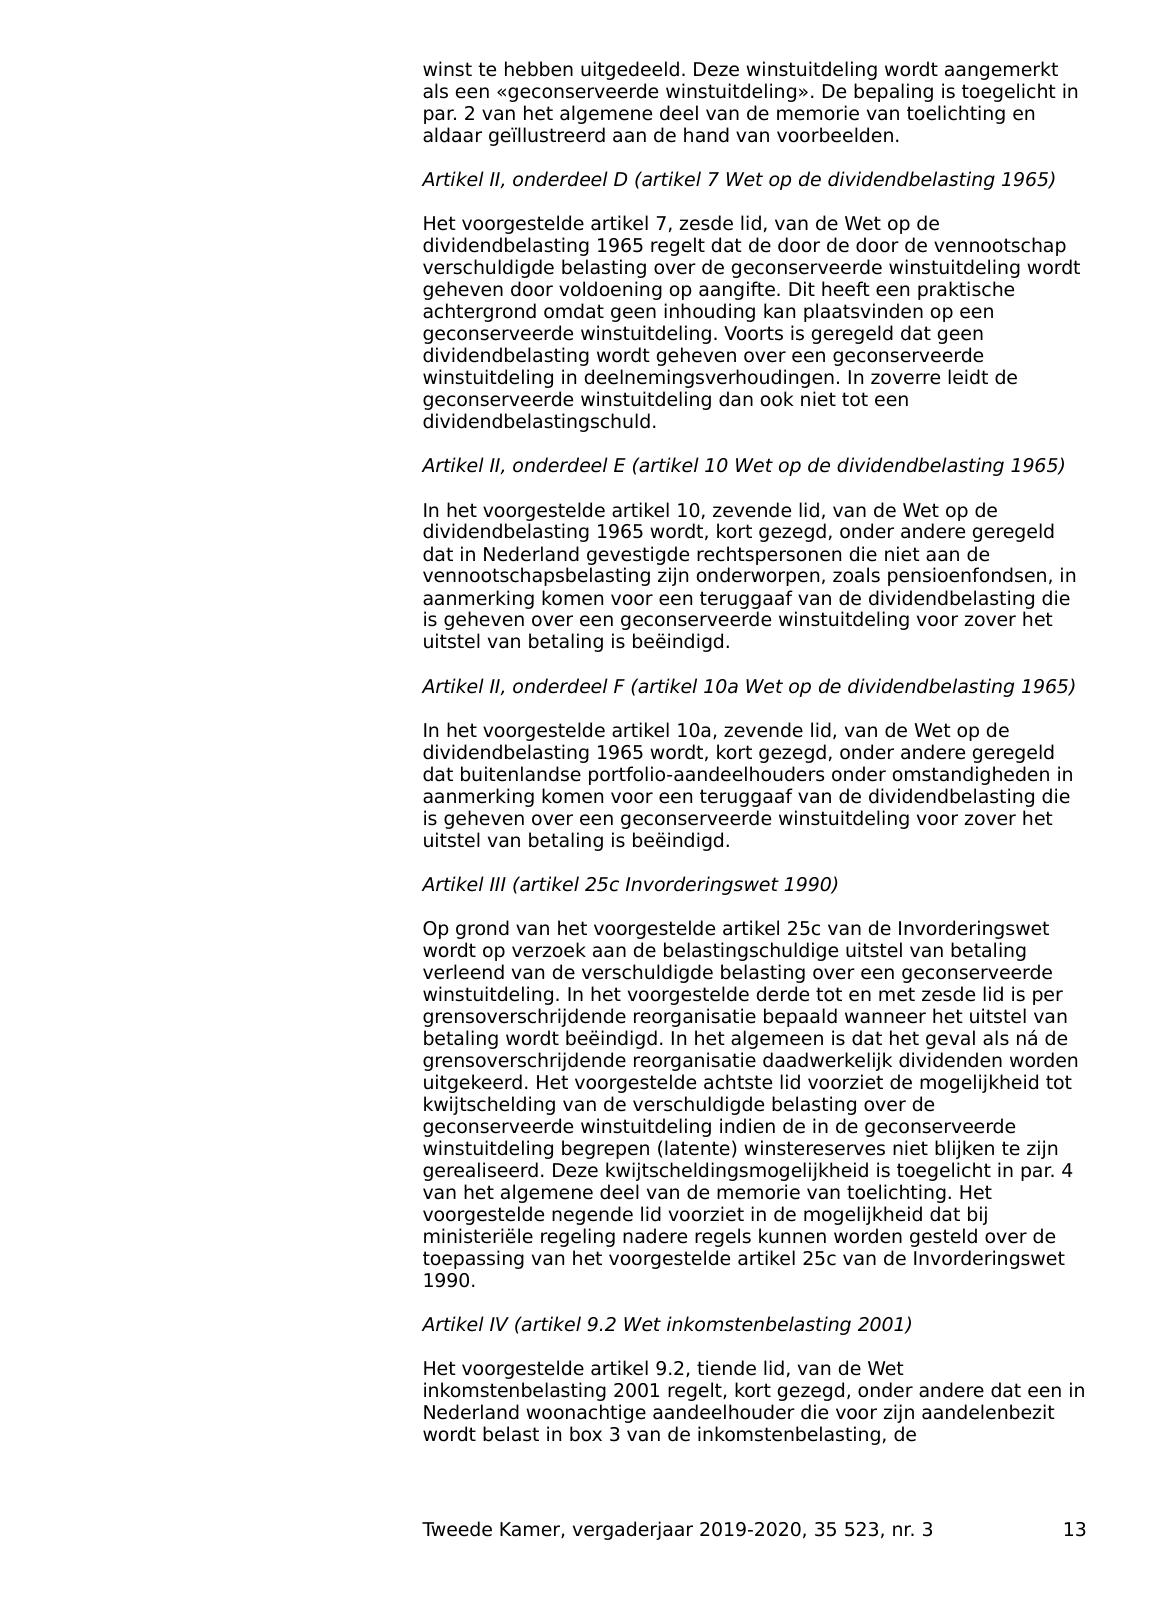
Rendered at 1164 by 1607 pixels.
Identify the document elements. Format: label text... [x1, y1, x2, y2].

subtitle Artikel IV (artikel 9.2 Wet inkomstenbelasting 2001) [422, 1314, 1087, 1336]
text Op grond van het voorgestelde artikel 25c van de Invorderingswet wordt op verzoek aan de belastingschuldige uitstel van betaling verleend van de verschuldigde belasting over een geconserveerde winstuitdeling. In het voorgestelde derde tot en met zesde lid is per grensoverschrijdende reorganisatie bepaald wanneer het uitstel van betaling wordt beëindigd. In het algemeen is dat het geval als ná de grensoverschrijdende reorganisatie daadwerkelijk dividenden worden uitgekeerd. Het voorgestelde achtste lid voorziet de mogelijkheid tot kwijtschelding van de verschuldigde belasting over de geconserveerde winstuitdeling indien de in de geconserveerde winstuitdeling begrepen (latente) winstereserves niet blijken te zijn gerealiseerd. Deze kwijtscheldingsmogelijkheid is toegelicht in par. 4 van het algemene deel van de memorie van toelichting. Het voorgestelde negende lid voorziet in de mogelijkheid dat bij ministeriële regeling nadere regels kunnen worden gesteld over de toepassing van het voorgestelde artikel 25c van de Invorderingswet 1990. [422, 918, 1087, 1292]
subtitle Artikel II, onderdeel F (artikel 10a Wet op de dividendbelasting 1965) [422, 676, 1087, 697]
text winst te hebben uitgedeeld. Deze winstuitdeling wordt aangemerkt als een «geconserveerde winstuitdeling». De bepaling is toegelicht in par. 2 van het algemene deel van de memorie van toelichting en aldaar geïllustreerd aan de hand van voorbeelden. [422, 59, 1087, 147]
text Het voorgestelde artikel 9.2, tiende lid, van de Wet inkomstenbelasting 2001 regelt, kort gezegd, onder andere dat een in Nederland woonachtige aandeelhouder die voor zijn aandelenbezit wordt belast in box 3 van de inkomstenbelasting, de [422, 1358, 1087, 1446]
text Het voorgestelde artikel 7, zesde lid, van de Wet op de dividendbelasting 1965 regelt dat de door de door de vennootschap verschuldigde belasting over de geconserveerde winstuitdeling wordt geheven door voldoening op aangifte. Dit heeft een praktische achtergrond omdat geen inhouding kan plaatsvinden op een geconserveerde winstuitdeling. Voorts is geregeld dat geen dividendbelasting wordt geheven over een geconserveerde winstuitdeling in deelnemingsverhoudingen. In zoverre leidt de geconserveerde winstuitdeling dan ook niet tot een dividendbelastingschuld. [422, 213, 1087, 433]
text In het voorgestelde artikel 10, zevende lid, van de Wet op de dividendbelasting 1965 wordt, kort gezegd, onder andere geregeld dat in Nederland gevestigde rechtspersonen die niet aan de vennootschapsbelasting zijn onderworpen, zoals pensioenfondsen, in aanmerking komen voor een teruggaaf van de dividendbelasting die is geheven over een geconserveerde winstuitdeling voor zover het uitstel van betaling is beëindigd. [422, 499, 1087, 653]
subtitle Artikel II, onderdeel E (artikel 10 Wet op de dividendbelasting 1965) [422, 455, 1087, 477]
subtitle Artikel III (artikel 25c Invorderingswet 1990) [422, 874, 1087, 896]
subtitle Artikel II, onderdeel D (artikel 7 Wet op de dividendbelasting 1965) [422, 169, 1087, 191]
text In het voorgestelde artikel 10a, zevende lid, van de Wet op de dividendbelasting 1965 wordt, kort gezegd, onder andere geregeld dat buitenlandse portfolio-aandeelhouders onder omstandigheden in aanmerking komen voor een teruggaaf van de dividendbelasting die is geheven over een geconserveerde winstuitdeling voor zover het uitstel van betaling is beëindigd. [422, 720, 1087, 852]
